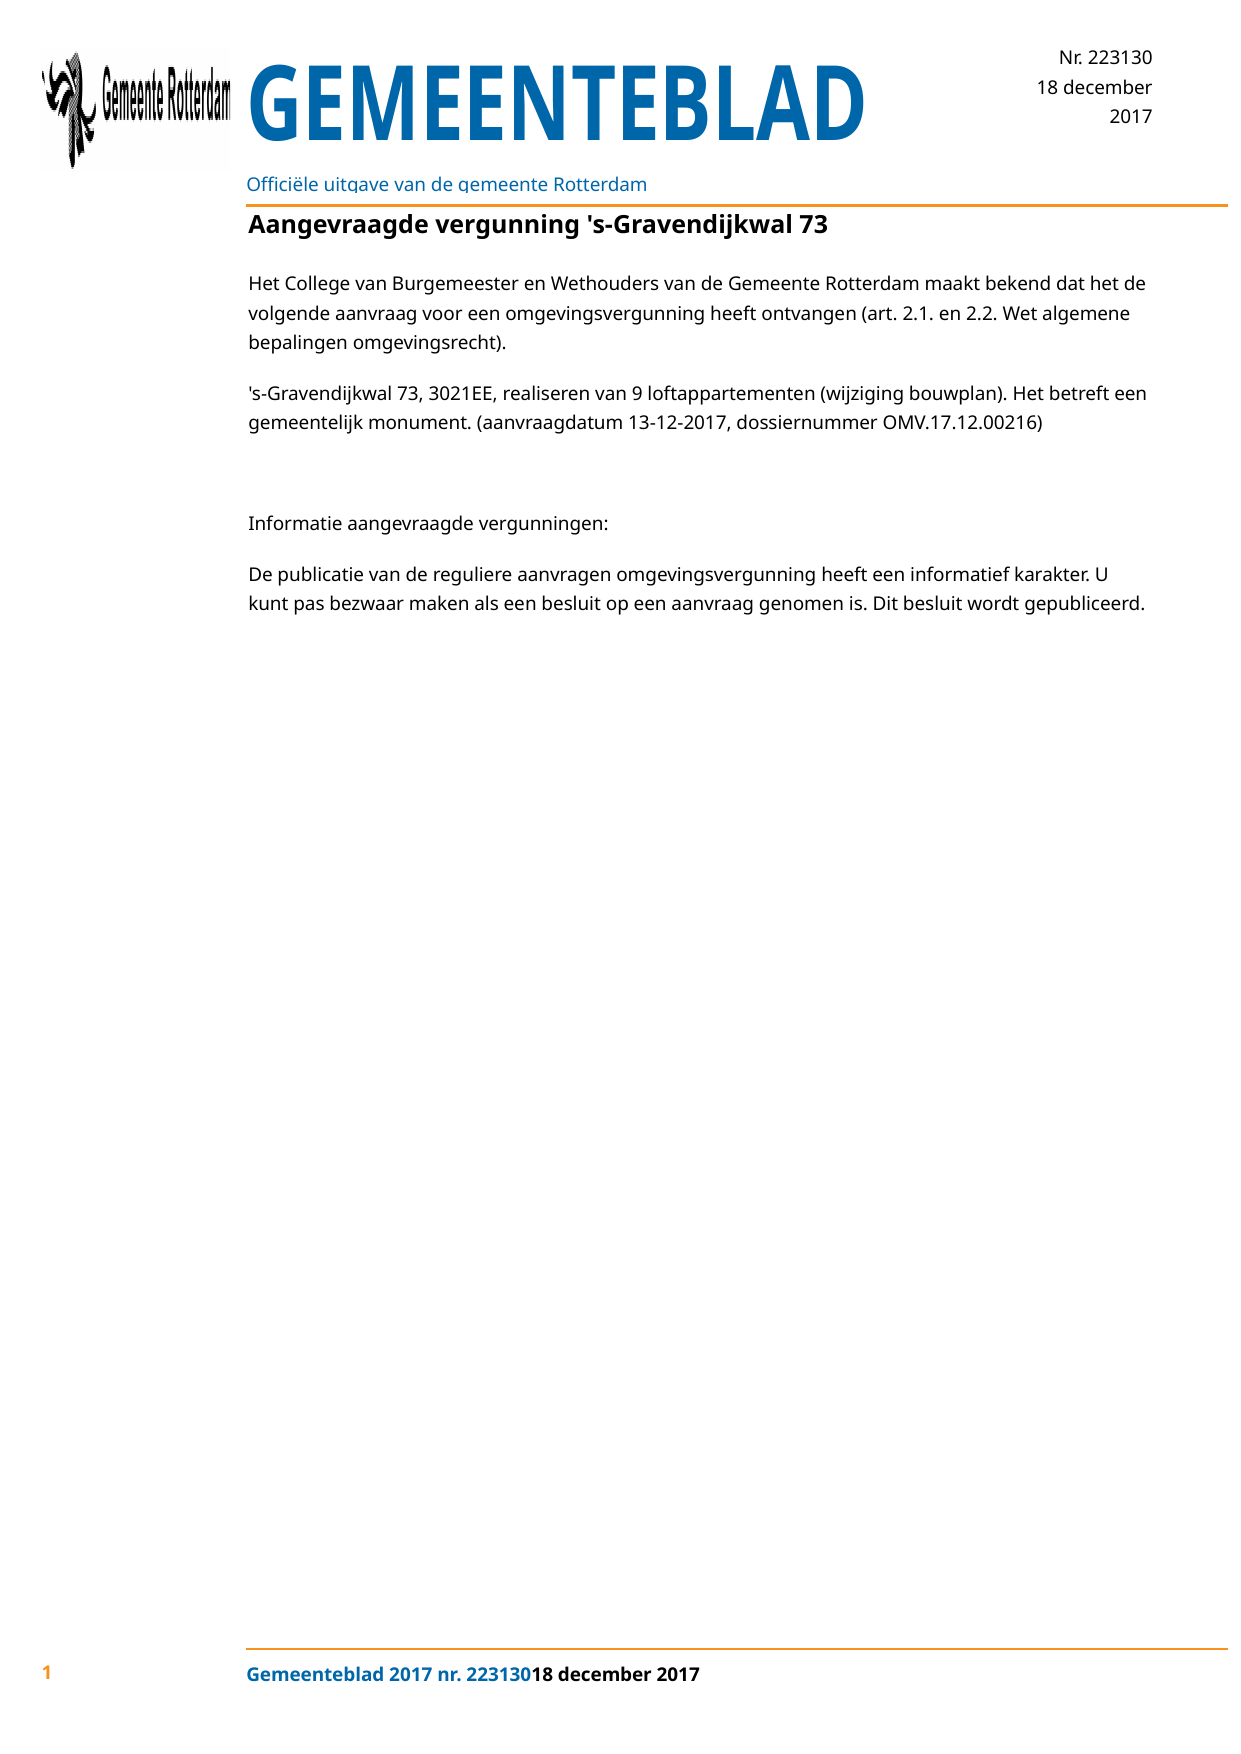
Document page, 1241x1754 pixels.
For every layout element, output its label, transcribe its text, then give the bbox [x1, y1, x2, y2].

picture [41, 47, 231, 172]
text Het College van Burgemeester en Wethouders van de Gemeente Rotterdam maakt bekend dat het de volgende aanvraag voor een omgevingsvergunning heeft ontvangen (art. 2.1. en 2.2. Wet algemene bepalingen omgevingsrecht). [248, 270, 1152, 355]
text 's-Gravendijkwal 73, 3021EE, realiseren van 9 loftappartementen (wijziging bouwplan). Het betreft een gemeentelijk monument. (aanvraagdatum 13-12-2017, dossiernummer OMV.17.12.00216) [248, 380, 1152, 435]
text Aangevraagde vergunning 's-Gravendijkwal 73 [248, 207, 1152, 241]
text De publicatie van de reguliere aanvragen omgevingsvergunning heeft een informatief karakter. U kunt pas bezwaar maken als een besluit op een aanvraag genomen is. Dit besluit wordt gepubliceerd. [248, 561, 1152, 616]
text Informatie aangevraagde vergunningen: [248, 510, 1152, 536]
